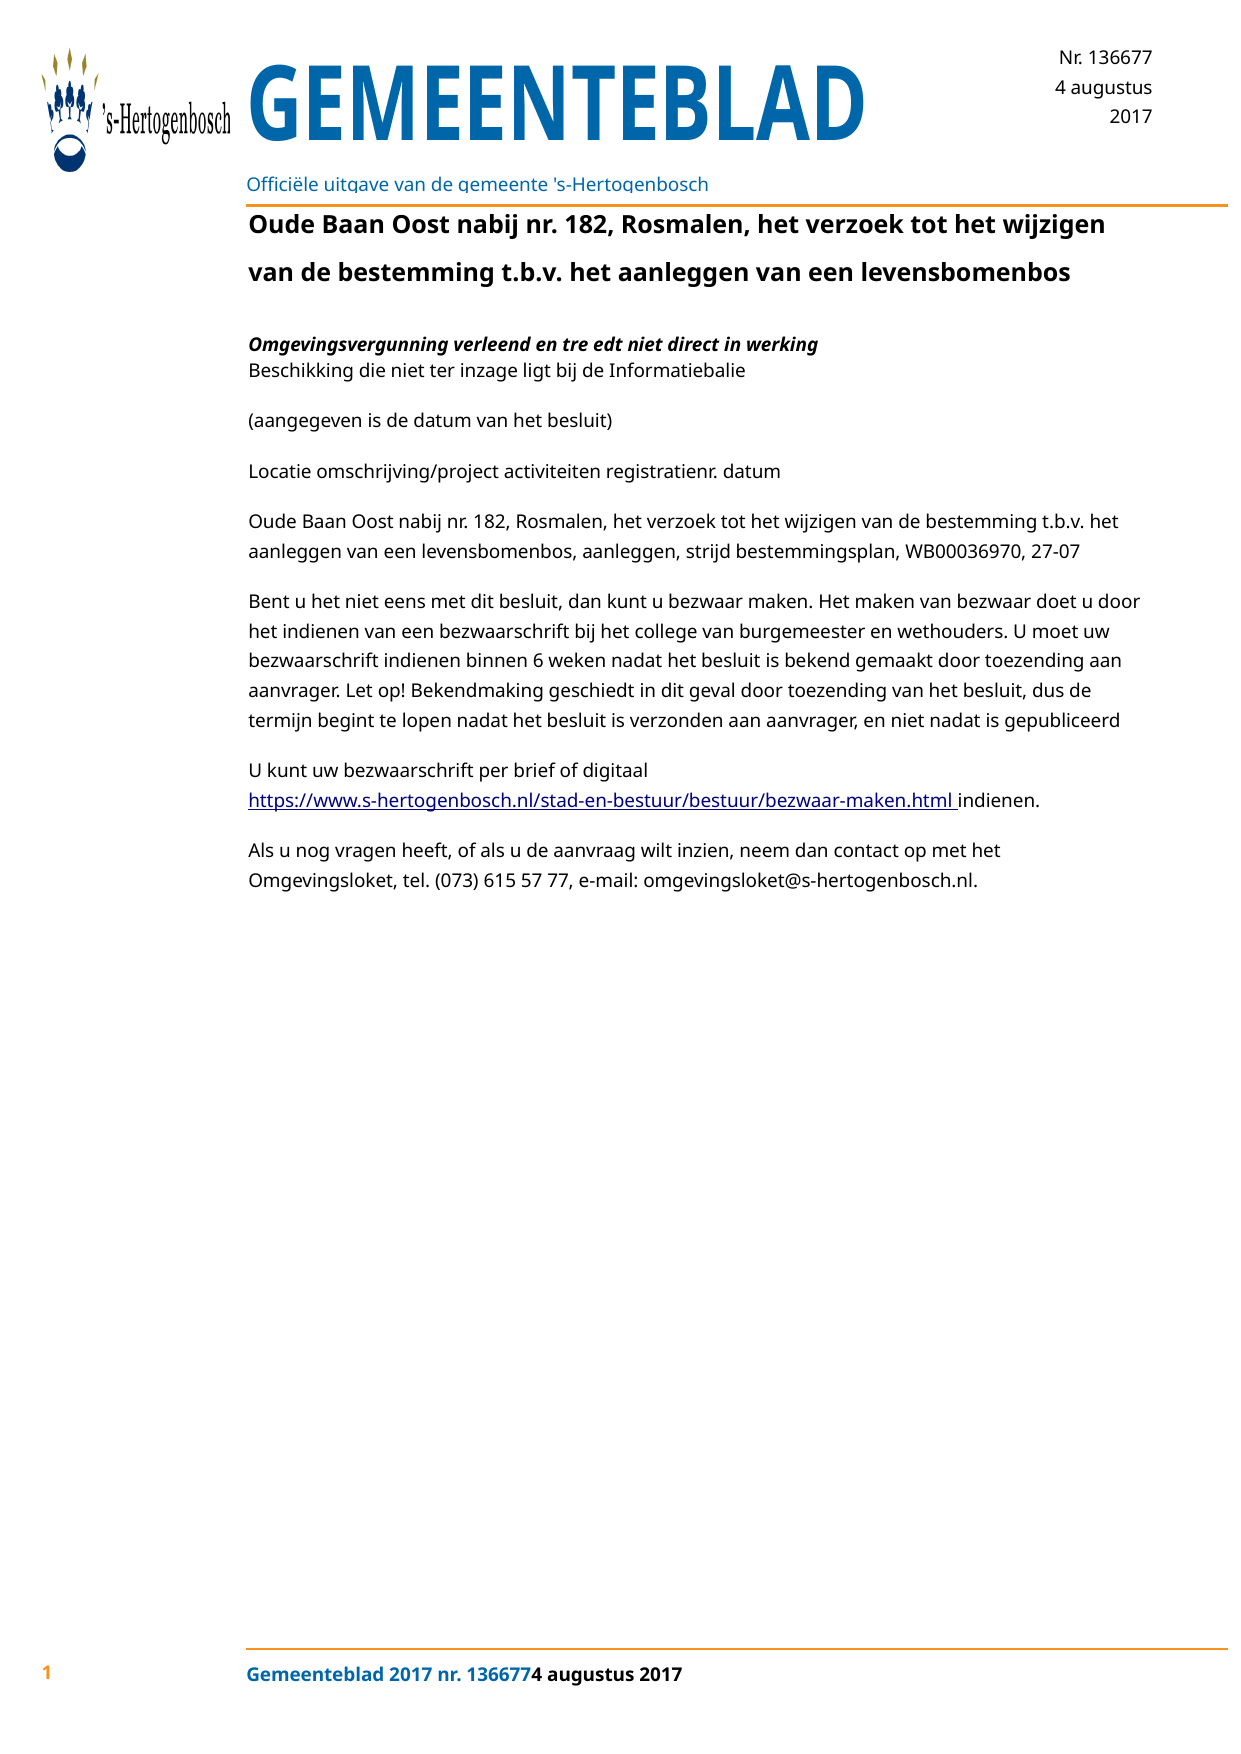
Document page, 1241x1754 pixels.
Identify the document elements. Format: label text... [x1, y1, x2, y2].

picture [41, 47, 231, 172]
text Oude Baan Oost nabij nr. 182, Rosmalen, het verzoek tot het wijzigen van de bestemming t.b.v. het aanleggen van een levensbomenbos [248, 207, 1152, 288]
text Oude Baan Oost nabij nr. 182, Rosmalen, het verzoek tot het wijzigen van de bestemming t.b.v. het aanleggen van een levensbomenbos, aanleggen, strijd bestemmingsplan, WB00036970, 27-07 [248, 508, 1152, 564]
text Omgevingsvergunning verleend en tre edt niet direct in werking [248, 331, 1152, 357]
text Beschikking die niet ter inzage ligt bij de Informatiebalie [248, 357, 1152, 383]
text Locatie omschrijving/project activiteiten registratienr. datum [248, 458, 1152, 484]
text Bent u het niet eens met dit besluit, dan kunt u bezwaar maken. Het maken van bezwaar doet u door het indienen van een bezwaarschrift bij het college van burgemeester en wethouders. U moet uw bezwaarschrift indienen binnen 6 weken nadat het besluit is bekend gemaakt door toezending aan aanvrager. Let op! Bekendmaking geschiedt in dit geval door toezending van het besluit, dus de termijn begint te lopen nadat het besluit is verzonden aan aanvrager, en niet nadat is gepubliceerd [248, 588, 1152, 732]
text Als u nog vragen heeft, of als u de aanvraag wilt inzien, neem dan contact op met het Omgevingsloket, tel. (073) 615 57 77, e-mail: omgevingsloket@s-hertogenbosch.nl. [248, 837, 1152, 892]
text (aangegeven is de datum van het besluit) [248, 408, 1152, 433]
text U kunt uw bezwaarschrift per brief of digitaal https://www.s-hertogenbosch.nl/stad-en-bestuur/bestuur/bezwaar-maken.html indienen. [248, 757, 1152, 812]
